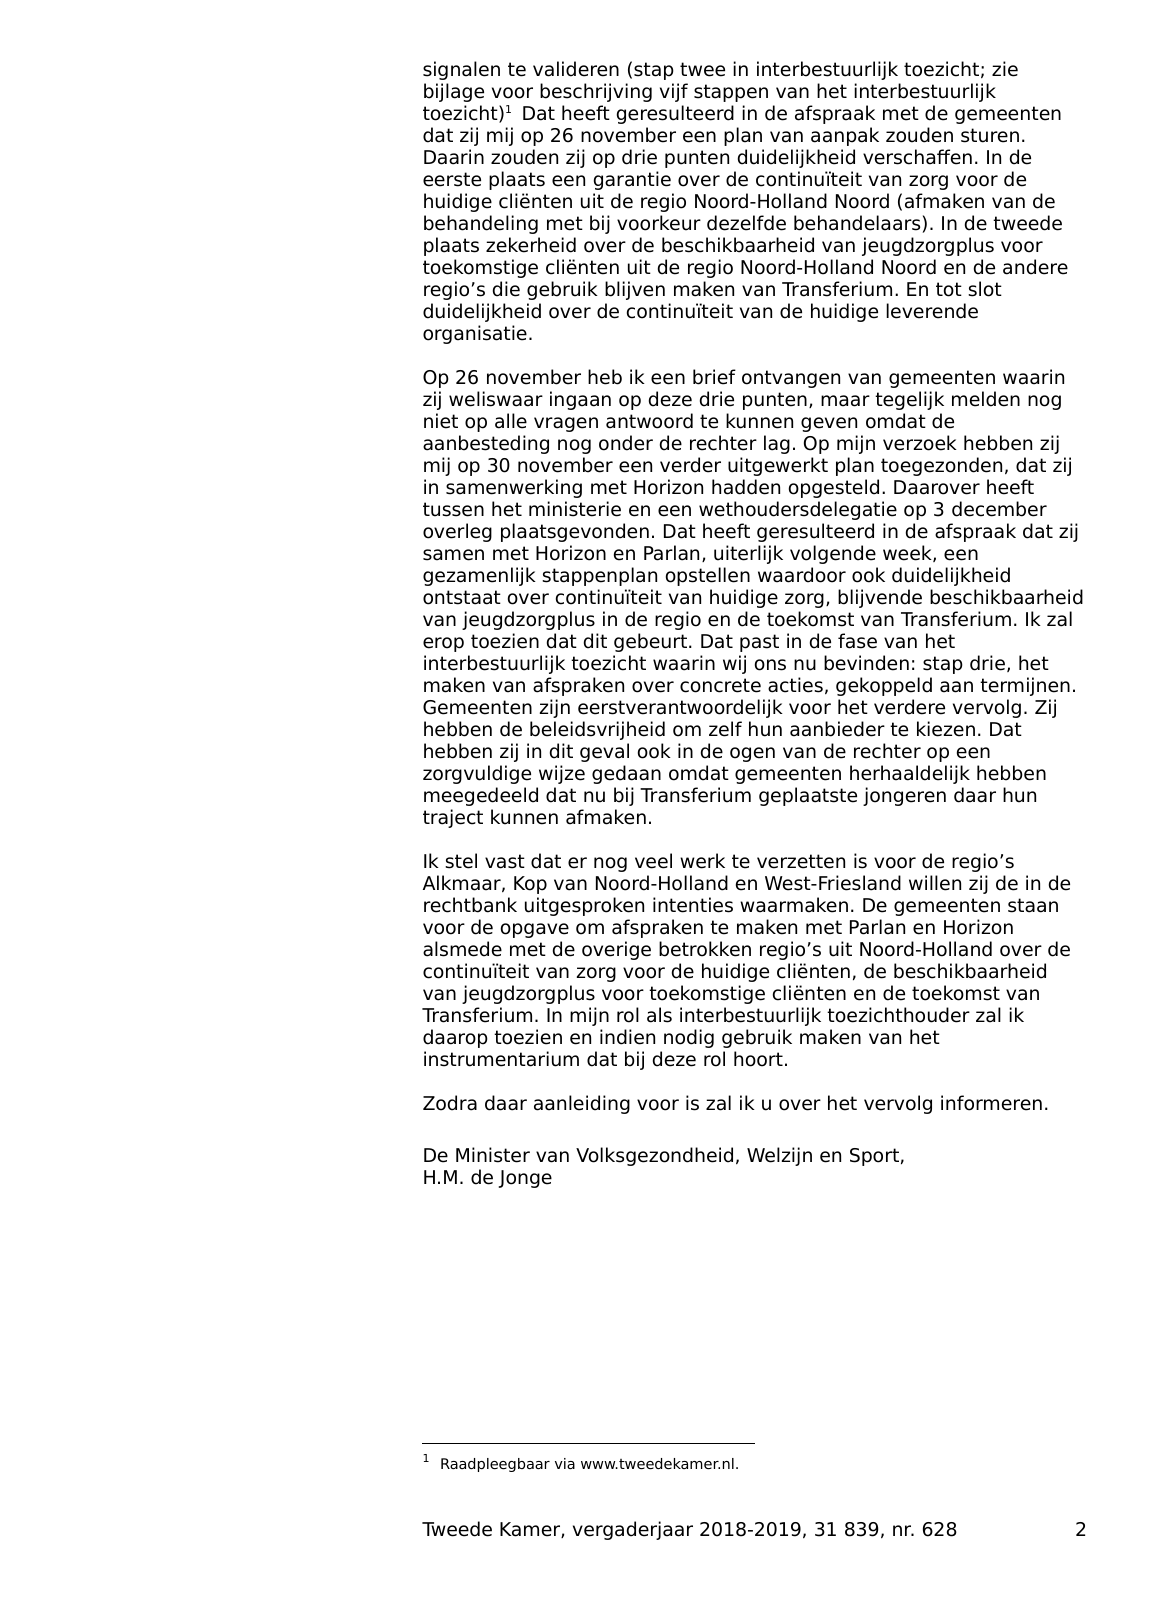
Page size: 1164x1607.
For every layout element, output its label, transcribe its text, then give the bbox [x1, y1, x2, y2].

text signalen te valideren (stap twee in interbestuurlijk toezicht; zie bijlage voor beschrijving vijf stappen van het interbestuurlijk toezicht) Dat heeft geresulteerd in de afspraak met de gemeenten dat zij mij op 26 november een plan van aanpak zouden sturen. Daarin zouden zij op drie punten duidelijkheid verschaffen. In de eerste plaats een garantie over de continuïteit van zorg voor de huidige cliënten uit de regio Noord-Holland Noord (afmaken van de behandeling met bij voorkeur dezelfde behandelaars). In de tweede plaats zekerheid over de beschikbaarheid van jeugdzorgplus voor toekomstige cliënten uit de regio Noord-Holland Noord en de andere regio’s die gebruik blijven maken van Transferium. En tot slot duidelijkheid over de continuïteit van de huidige leverende organisatie. [422, 59, 1087, 345]
text Gemeenten zijn eerstverantwoordelijk voor het verdere vervolg. Zij hebben de beleidsvrijheid om zelf hun aanbieder te kiezen. Dat hebben zij in dit geval ook in de ogen van de rechter op een zorgvuldige wijze gedaan omdat gemeenten herhaaldelijk hebben meegedeeld dat nu bij Transferium geplaatste jongeren daar hun traject kunnen afmaken. [422, 697, 1087, 828]
text Zodra daar aanleiding voor is zal ik u over het vervolg informeren. [422, 1093, 1087, 1115]
text Raadpleegbaar via www.tweedekamer.nl. [422, 1452, 1087, 1474]
text Ik stel vast dat er nog veel werk te verzetten is voor de regio’s Alkmaar, Kop van Noord-Holland en West-Friesland willen zij de in de rechtbank uitgesproken intenties waarmaken. De gemeenten staan voor de opgave om afspraken te maken met Parlan en Horizon alsmede met de overige betrokken regio’s uit Noord-Holland over de continuïteit van zorg voor de huidige cliënten, de beschikbaarheid van jeugdzorgplus voor toekomstige cliënten en de toekomst van Transferium. In mijn rol als interbestuurlijk toezichthouder zal ik daarop toezien en indien nodig gebruik maken van het instrumentarium dat bij deze rol hoort. [422, 851, 1087, 1071]
text Op 26 november heb ik een brief ontvangen van gemeenten waarin zij weliswaar ingaan op deze drie punten, maar tegelijk melden nog niet op alle vragen antwoord te kunnen geven omdat de aanbesteding nog onder de rechter lag. Op mijn verzoek hebben zij mij op 30 november een verder uitgewerkt plan toegezonden, dat zij in samenwerking met Horizon hadden opgesteld. Daarover heeft tussen het ministerie en een wethoudersdelegatie op 3 december overleg plaatsgevonden. Dat heeft geresulteerd in de afspraak dat zij samen met Horizon en Parlan, uiterlijk volgende week, een gezamenlijk stappenplan opstellen waardoor ook duidelijkheid ontstaat over continuïteit van huidige zorg, blijvende beschikbaarheid van jeugdzorgplus in de regio en de toekomst van Transferium. Ik zal erop toezien dat dit gebeurt. Dat past in de fase van het interbestuurlijk toezicht waarin wij ons nu bevinden: stap drie, het maken van afspraken over concrete acties, gekoppeld aan termijnen. [422, 367, 1087, 697]
text De Minister van Volksgezondheid, Welzijn en Sport, H.M. de Jonge [422, 1145, 1087, 1189]
